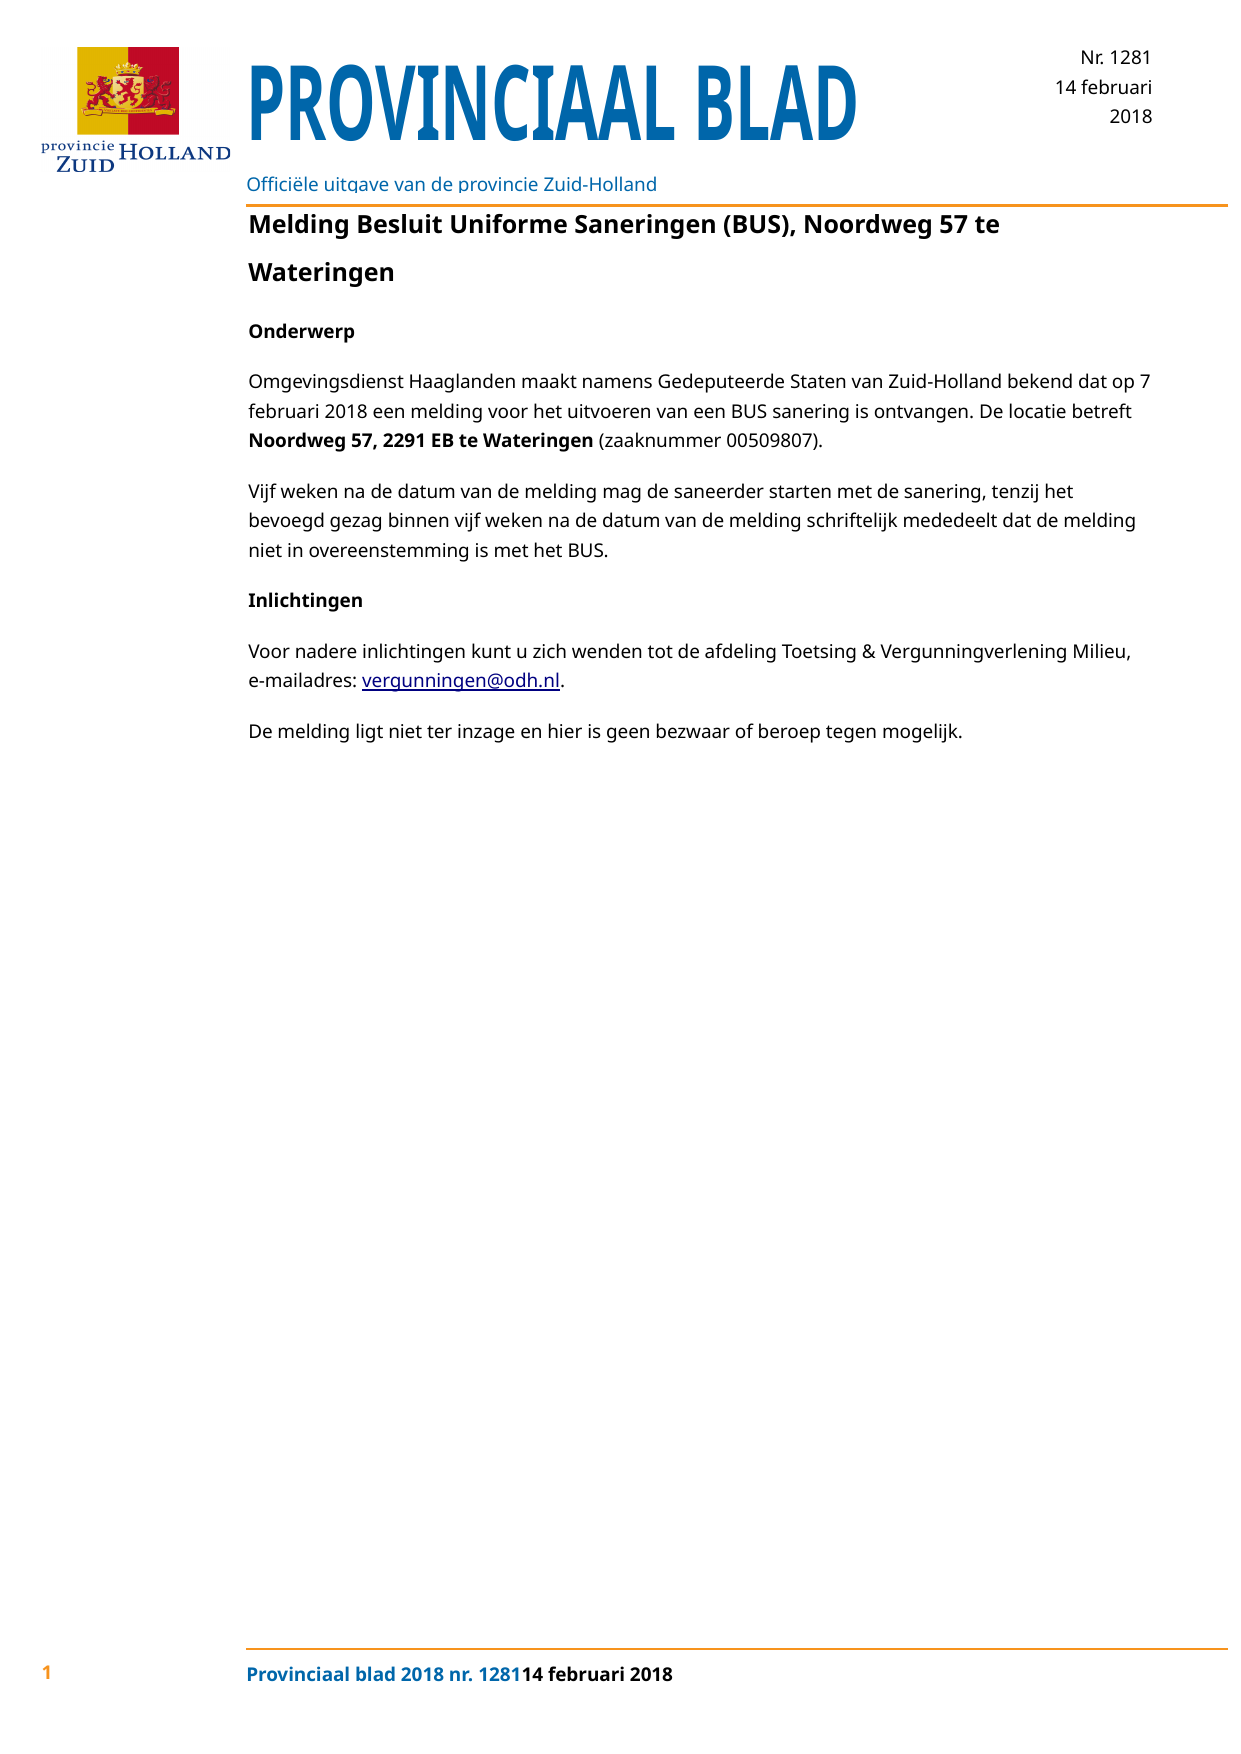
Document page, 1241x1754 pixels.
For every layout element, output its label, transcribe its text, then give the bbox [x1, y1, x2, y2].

text Voor nadere inlichtingen kunt u zich wenden tot de afdeling Toetsing & Vergunningverlening Milieu, e-mailadres: vergunningen@odh.nl. [248, 638, 1152, 693]
picture [41, 47, 231, 172]
text Inlichtingen [248, 587, 1152, 613]
text De melding ligt niet ter inzage en hier is geen bezwaar of beroep tegen mogelijk. [248, 718, 1152, 744]
text Vijf weken na de datum van de melding mag de saneerder starten met de sanering, tenzij het bevoegd gezag binnen vijf weken na de datum van de melding schriftelijk mededeelt dat de melding niet in overeenstemming is met het BUS. [248, 478, 1152, 563]
text Omgevingsdienst Haaglanden maakt namens Gedeputeerde Staten van Zuid-Holland bekend dat op 7 februari 2018 een melding voor het uitvoeren van een BUS sanering is ontvangen. De locatie betreft Noordweg 57, 2291 EB te Wateringen (zaaknummer 00509807). [248, 368, 1152, 453]
text Melding Besluit Uniforme Saneringen (BUS), Noordweg 57 te Wateringen [248, 207, 1152, 288]
text Onderwerp [248, 318, 1152, 344]
